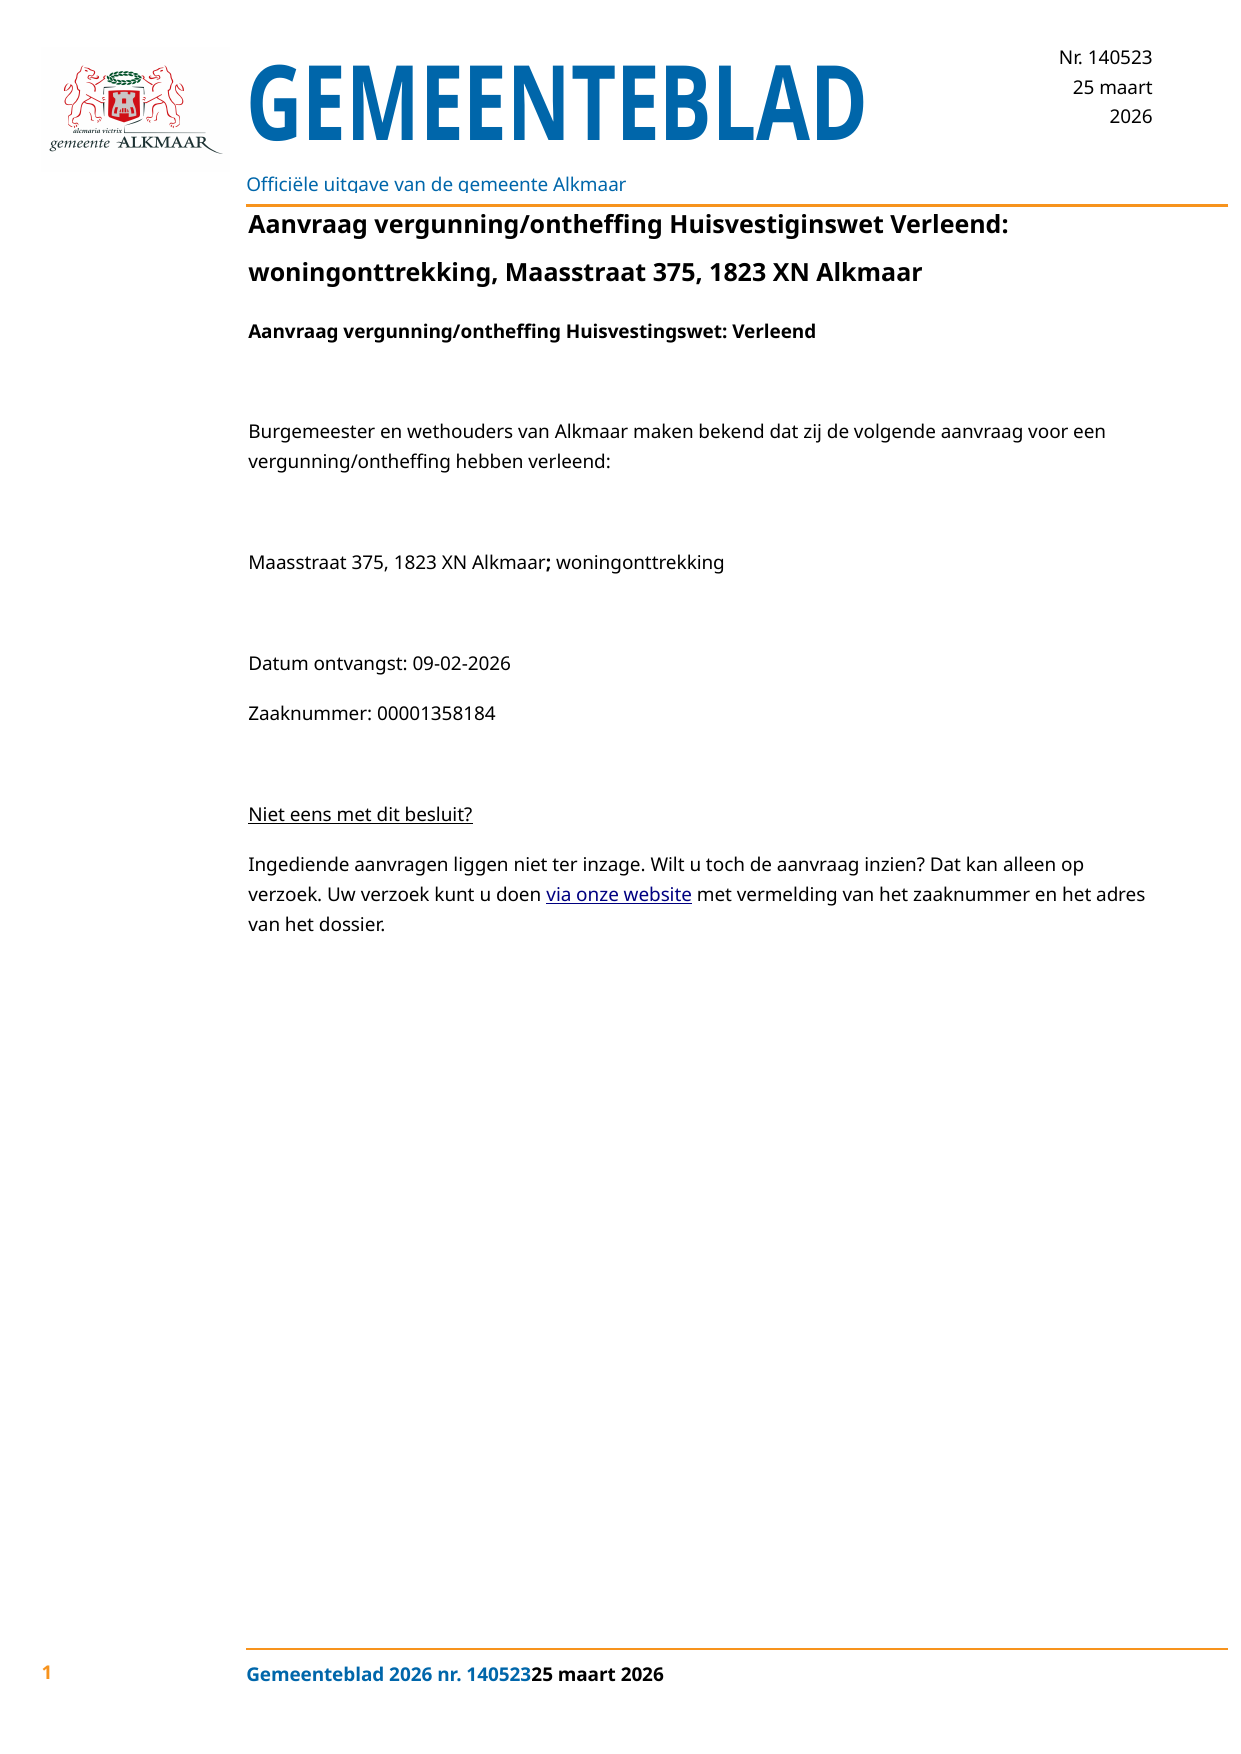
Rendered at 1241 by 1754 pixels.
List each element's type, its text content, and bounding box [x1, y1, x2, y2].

text Maasstraat 375, 1823 XN Alkmaar; woningonttrekking [248, 549, 1152, 575]
text Datum ontvangst: 09-02-2026 [248, 650, 1152, 676]
text Niet eens met dit besluit? [248, 801, 1152, 827]
text Zaaknummer: 00001358184 [248, 700, 1152, 726]
text Aanvraag vergunning/ontheffing Huisvestiginswet Verleend: woningonttrekking, Maasstraat 375, 1823 XN Alkmaar [248, 207, 1152, 288]
text Ingediende aanvragen liggen niet ter inzage. Wilt u toch de aanvraag inzien? Dat kan alleen op verzoek. Uw verzoek kunt u doen via onze website met vermelding van het zaaknummer en het adres van het dossier. [248, 852, 1152, 937]
picture [41, 47, 231, 172]
text Aanvraag vergunning/ontheffing Huisvestingswet: Verleend [248, 318, 1152, 344]
text Burgemeester en wethouders van Alkmaar maken bekend dat zij de volgende aanvraag voor een vergunning/ontheffing hebben verleend: [248, 419, 1152, 474]
